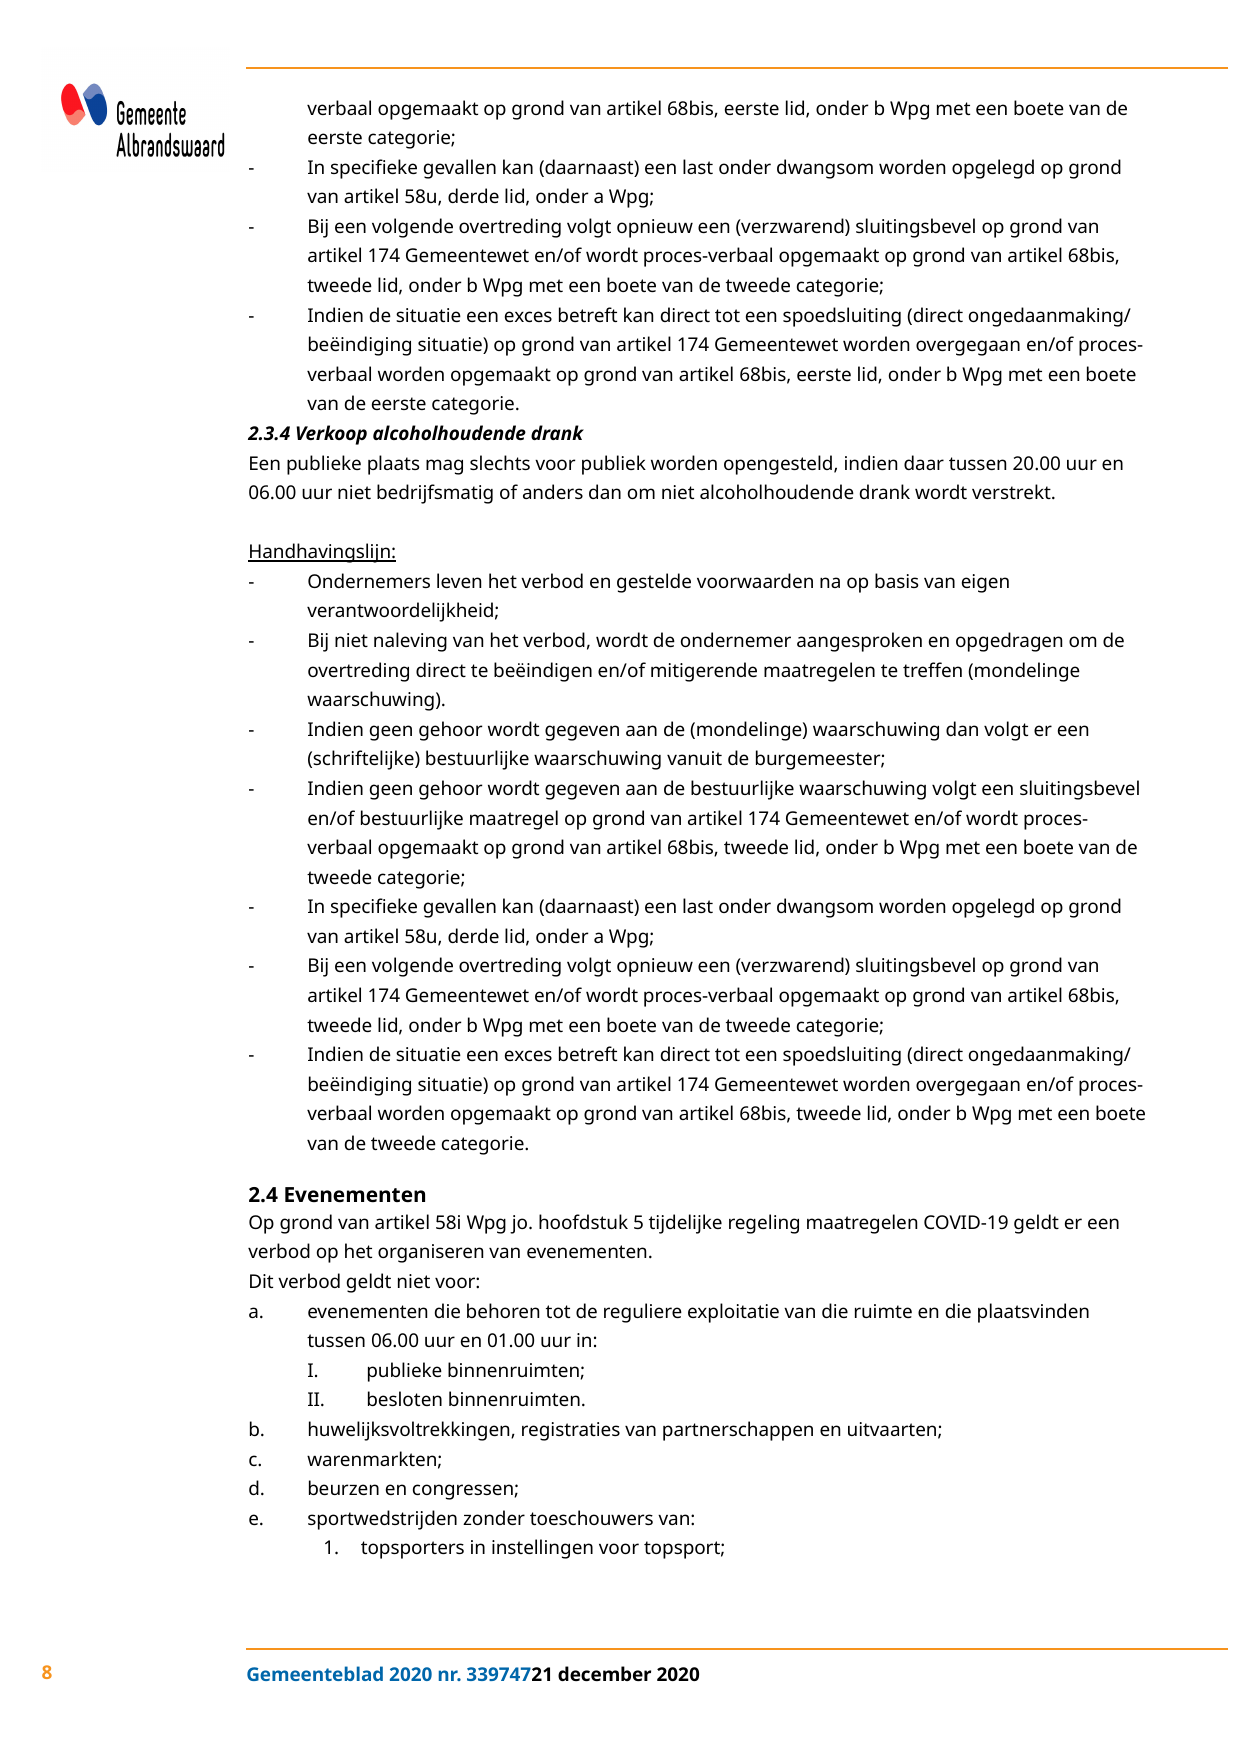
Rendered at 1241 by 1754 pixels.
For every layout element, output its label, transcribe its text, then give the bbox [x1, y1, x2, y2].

list Bij niet naleving van het verbod, wordt de ondernemer aangesproken en opgedragen om de overtreding direct te beëindigen en/of mitigerende maatregelen te treffen (mondelinge waarschuwing). [248, 627, 1152, 712]
text Op grond van artikel 58i Wpg jo. hoofdstuk 5 tijdelijke regeling maatregelen COVID-19 geldt er een verbod op het organiseren van evenementen. [248, 1209, 1152, 1264]
list Indien de situatie een exces betreft kan direct tot een spoedsluiting (direct ongedaanmaking/ beëindiging situatie) op grond van artikel 174 Gemeentewet worden overgegaan en/of proces-verbaal worden opgemaakt op grond van artikel 68bis, tweede lid, onder b Wpg met een boete van de tweede categorie. [248, 1041, 1152, 1156]
text Dit verbod geldt niet voor: [248, 1268, 1152, 1294]
text Een publieke plaats mag slechts voor publiek worden opengesteld, indien daar tussen 20.00 uur en 06.00 uur niet bedrijfsmatig of anders dan om niet alcoholhoudende drank wordt verstrekt. [248, 450, 1152, 505]
text 2.4 Evenementen [248, 1181, 1152, 1209]
list Indien geen gehoor wordt gegeven aan de (mondelinge) waarschuwing dan volgt er een (schriftelijke) bestuurlijke waarschuwing vanuit de burgemeester; [248, 716, 1152, 771]
list publieke binnenruimten; [307, 1357, 1152, 1383]
list In specifieke gevallen kan (daarnaast) een last onder dwangsom worden opgelegd op grond van artikel 58u, derde lid, onder a Wpg; [248, 893, 1152, 949]
list topsporters in instellingen voor topsport; [323, 1534, 1152, 1560]
list beurzen en congressen; [248, 1475, 1152, 1501]
text Handhavingslijn: [248, 538, 1152, 564]
list Indien geen gehoor wordt gegeven aan de bestuurlijke waarschuwing volgt een sluitingsbevel en/of bestuurlijke maatregel op grond van artikel 174 Gemeentewet en/of wordt proces-verbaal opgemaakt op grond van artikel 68bis, tweede lid, onder b Wpg met een boete van de tweede categorie; [248, 775, 1152, 890]
list huwelijksvoltrekkingen, registraties van partnerschappen en uitvaarten; [248, 1416, 1152, 1442]
list verbaal opgemaakt op grond van artikel 68bis, eerste lid, onder b Wpg met een boete van de eerste categorie; [248, 95, 1152, 150]
picture [41, 47, 231, 172]
list Bij een volgende overtreding volgt opnieuw een (verzwarend) sluitingsbevel op grond van artikel 174 Gemeentewet en/of wordt proces-verbaal opgemaakt op grond van artikel 68bis, tweede lid, onder b Wpg met een boete van de tweede categorie; [248, 213, 1152, 298]
list sportwedstrijden zonder toeschouwers van: [248, 1505, 1152, 1531]
list evenementen die behoren tot de reguliere exploitatie van die ruimte en die plaatsvinden tussen 06.00 uur en 01.00 uur in: [248, 1298, 1152, 1353]
list Bij een volgende overtreding volgt opnieuw een (verzwarend) sluitingsbevel op grond van artikel 174 Gemeentewet en/of wordt proces-verbaal opgemaakt op grond van artikel 68bis, tweede lid, onder b Wpg met een boete van de tweede categorie; [248, 953, 1152, 1038]
list Indien de situatie een exces betreft kan direct tot een spoedsluiting (direct ongedaanmaking/ beëindiging situatie) op grond van artikel 174 Gemeentewet worden overgegaan en/of proces-verbaal worden opgemaakt op grond van artikel 68bis, eerste lid, onder b Wpg met een boete van de eerste categorie. [248, 302, 1152, 416]
list In specifieke gevallen kan (daarnaast) een last onder dwangsom worden opgelegd op grond van artikel 58u, derde lid, onder a Wpg; [248, 154, 1152, 209]
list warenmarkten; [248, 1446, 1152, 1471]
list Ondernemers leven het verbod en gestelde voorwaarden na op basis van eigen verantwoordelijkheid; [248, 568, 1152, 623]
text 2.3.4 Verkoop alcoholhoudende drank [248, 420, 1152, 446]
list besloten binnenruimten. [307, 1387, 1152, 1412]
